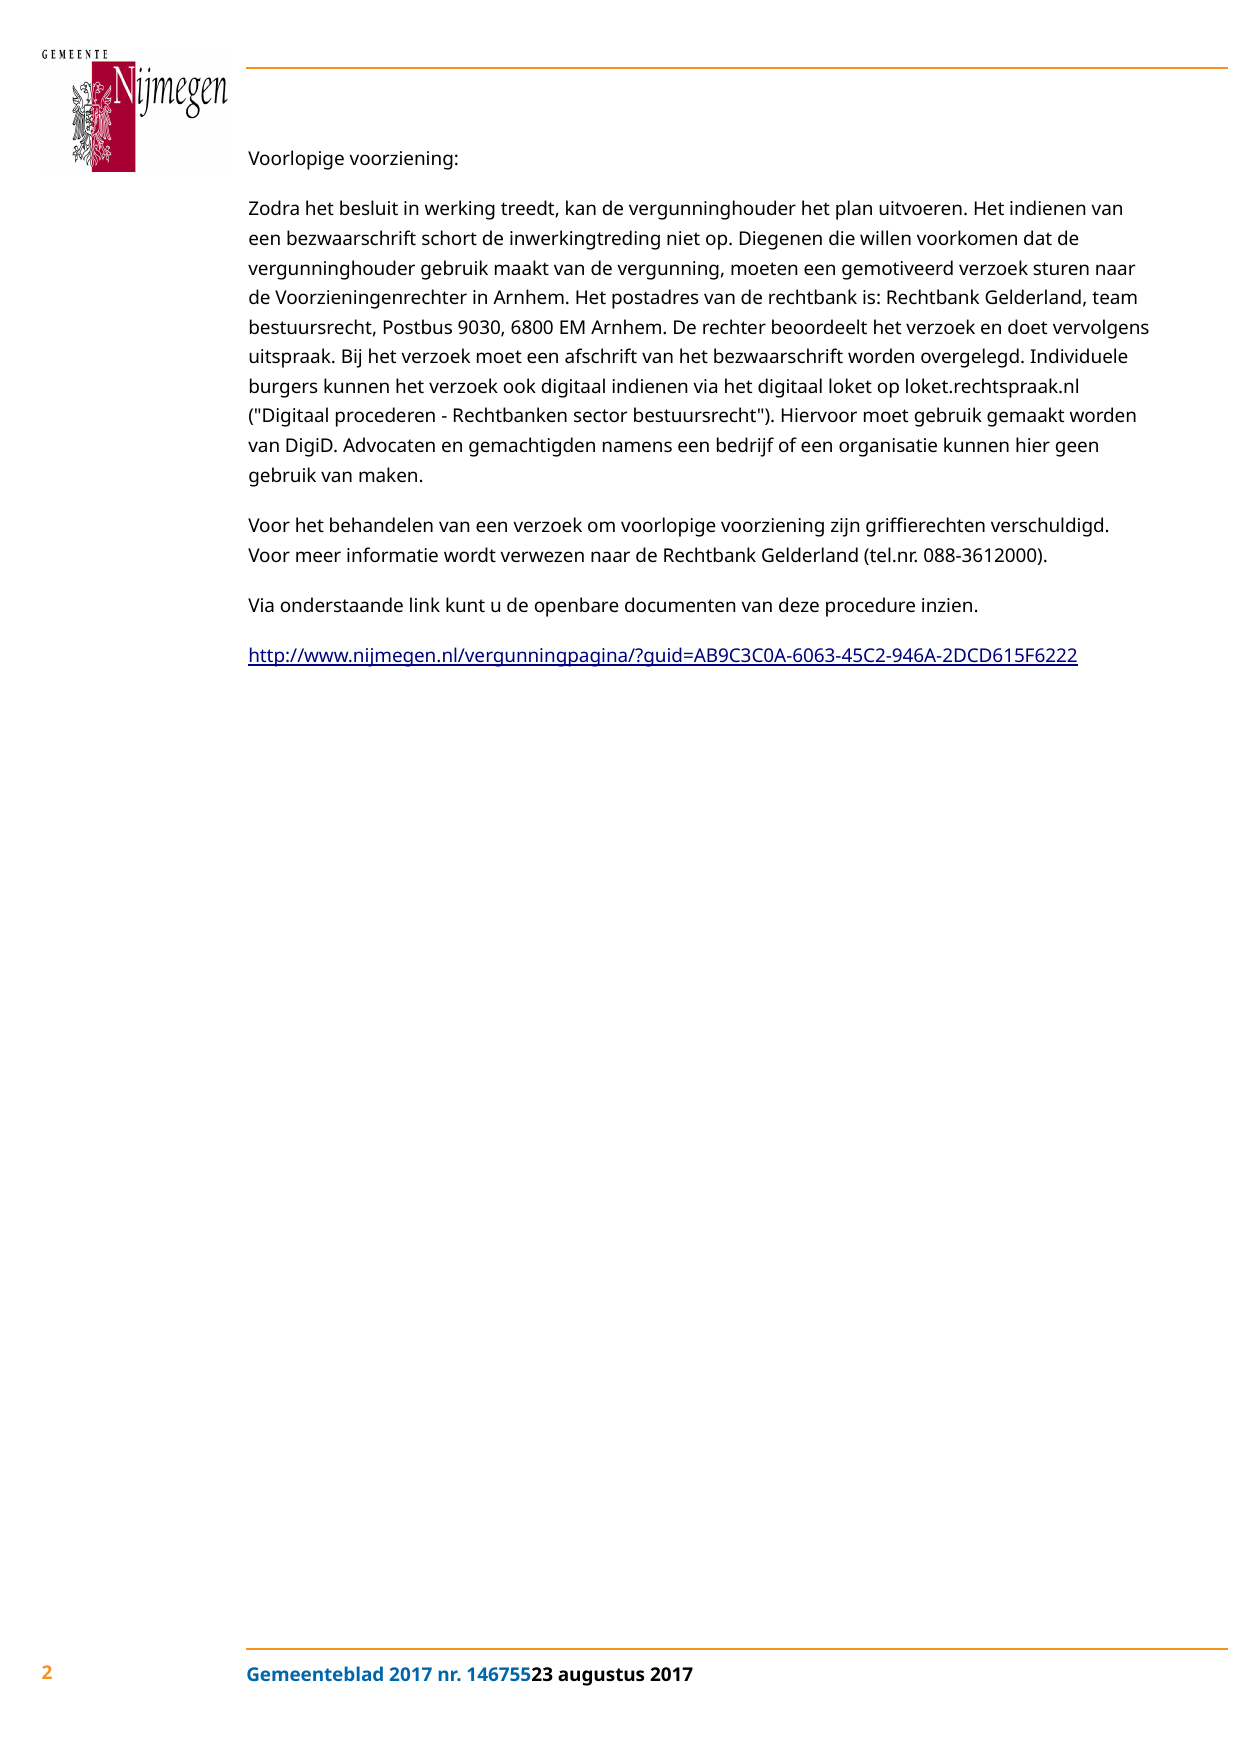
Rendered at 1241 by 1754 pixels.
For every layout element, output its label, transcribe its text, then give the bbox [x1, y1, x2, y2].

text Voor het behandelen van een verzoek om voorlopige voorziening zijn griffierechten verschuldigd. Voor meer informatie wordt verwezen naar de Rechtbank Gelderland (tel.nr. 088-3612000). [248, 512, 1152, 568]
text Via onderstaande link kunt u de openbare documenten van deze procedure inzien. [248, 592, 1152, 618]
text Zodra het besluit in werking treedt, kan de vergunninghouder het plan uitvoeren. Het indienen van een bezwaarschrift schort de inwerkingtreding niet op. Diegenen die willen voorkomen dat de vergunninghouder gebruik maakt van de vergunning, moeten een gemotiveerd verzoek sturen naar de Voorzieningenrechter in Arnhem. Het postadres van de rechtbank is: Rechtbank Gelderland, team bestuursrecht, Postbus 9030, 6800 EM Arnhem. De rechter beoordeelt het verzoek en doet vervolgens uitspraak. Bij het verzoek moet een afschrift van het bezwaarschrift worden overgelegd. Individuele burgers kunnen het verzoek ook digitaal indienen via het digitaal loket op loket.rechtspraak.nl ("Digitaal procederen - Rechtbanken sector bestuursrecht"). Hiervoor moet gebruik gemaakt worden van DigiD. Advocaten en gemachtigden namens een bedrijf of een organisatie kunnen hier geen gebruik van maken. [248, 196, 1152, 488]
text Voorlopige voorziening: [248, 145, 1152, 171]
text http://www.nijmegen.nl/vergunningpagina/?guid=AB9C3C0A-6063-45C2-946A-2DCD615F6222 [248, 643, 1152, 668]
picture [41, 47, 231, 172]
